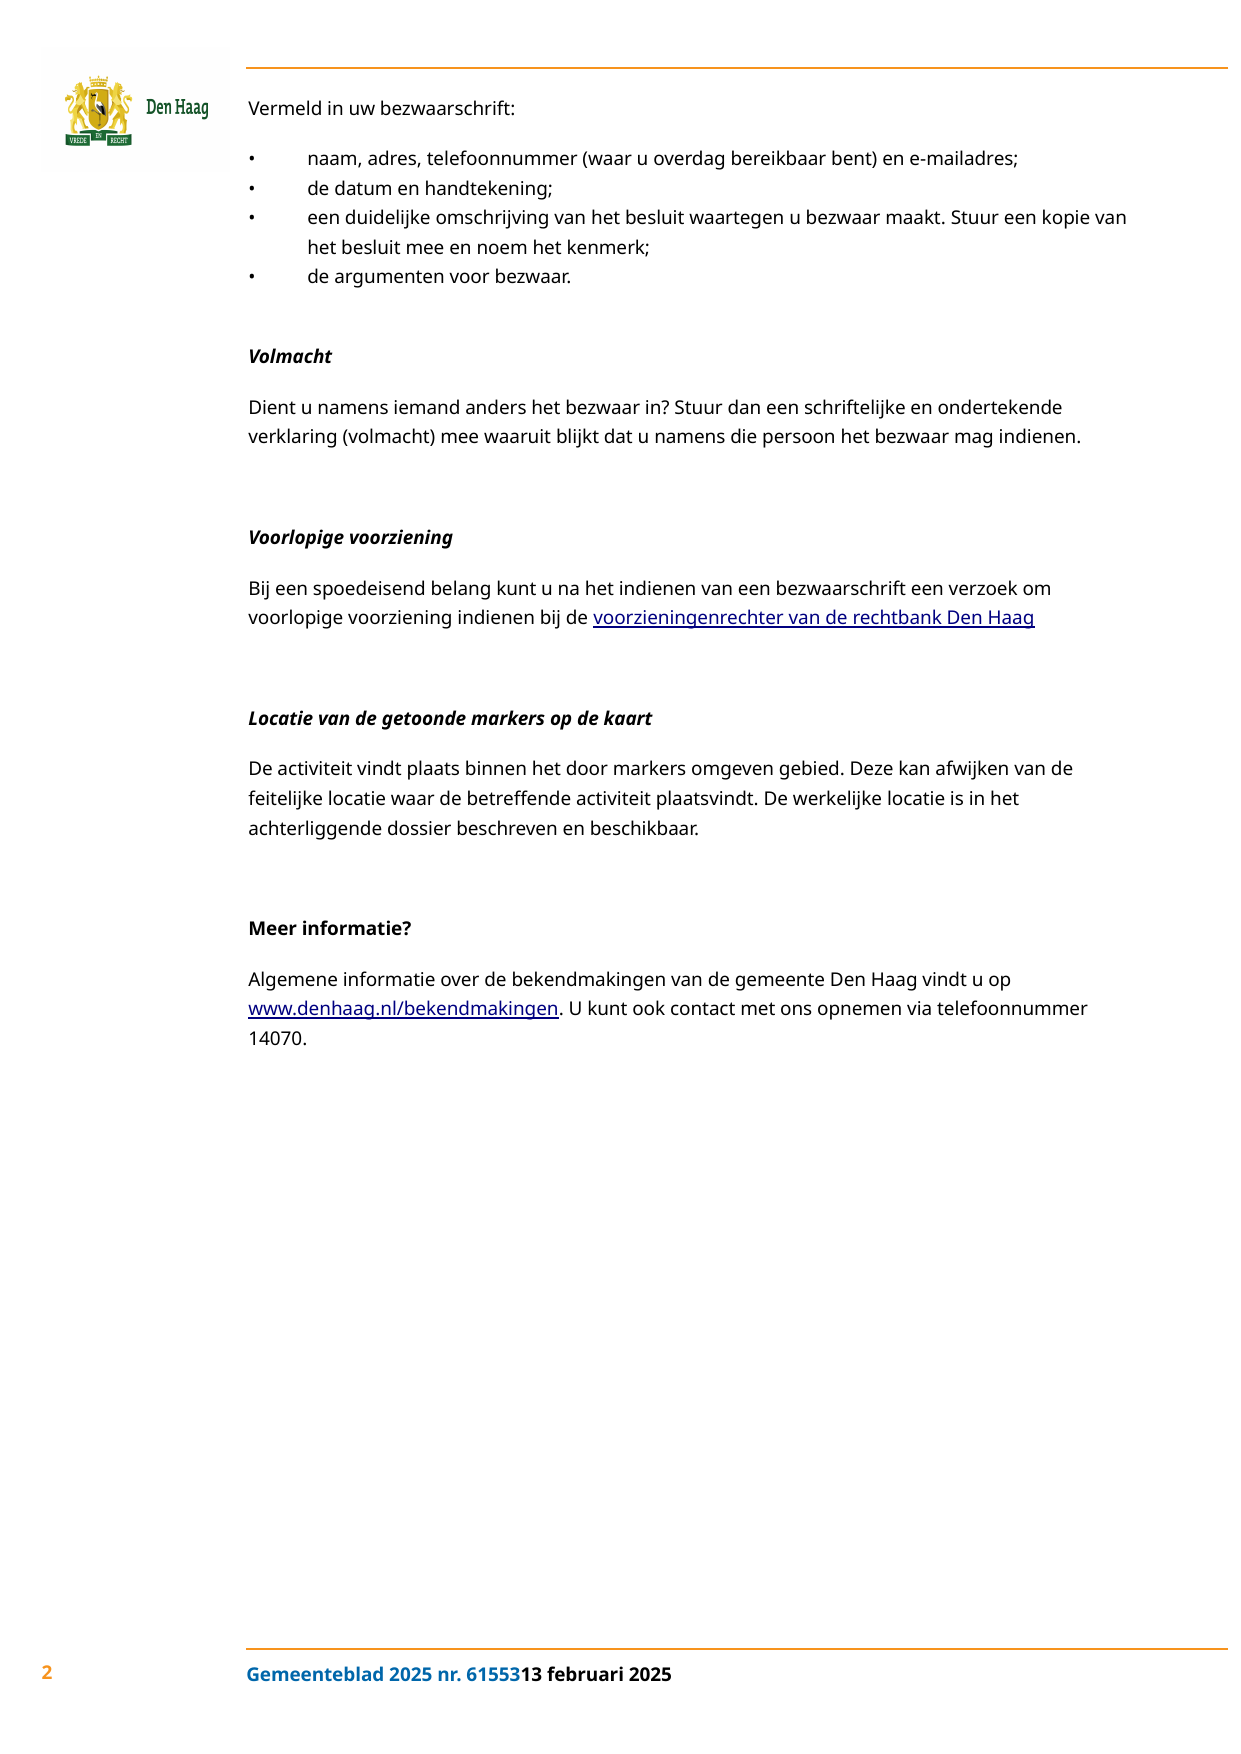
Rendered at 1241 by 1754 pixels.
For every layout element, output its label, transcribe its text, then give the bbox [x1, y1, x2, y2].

text De activiteit vindt plaats binnen het door markers omgeven gebied. Deze kan afwijken van de feitelijke locatie waar de betreffende activiteit plaatsvindt. De werkelijke locatie is in het achterliggende dossier beschreven en beschikbaar. [248, 756, 1152, 841]
picture [41, 47, 231, 172]
text Locatie van de getoonde markers op de kaart [248, 705, 1152, 731]
text Bij een spoedeisend belang kunt u na het indienen van een bezwaarschrift een verzoek om voorlopige voorziening indienen bij de voorzieningenrechter van de rechtbank Den Haag [248, 575, 1152, 630]
list een duidelijke omschrijving van het besluit waartegen u bezwaar maakt. Stuur een kopie van het besluit mee en noem het kenmerk; [248, 204, 1152, 260]
list naam, adres, telefoonnummer (waar u overdag bereikbaar bent) en e-mailadres; [248, 145, 1152, 171]
text Vermeld in uw bezwaarschrift: [248, 95, 1152, 121]
text Meer informatie? [248, 916, 1152, 941]
list de datum en handtekening; [248, 175, 1152, 201]
text Dient u namens iemand anders het bezwaar in? Stuur dan een schriftelijke en ondertekende verklaring (volmacht) mee waaruit blijkt dat u namens die persoon het bezwaar mag indienen. [248, 394, 1152, 449]
text Voorlopige voorziening [248, 524, 1152, 550]
text Volmacht [248, 343, 1152, 369]
list de argumenten voor bezwaar. [248, 263, 1152, 289]
text Algemene informatie over de bekendmakingen van de gemeente Den Haag vindt u op www.denhaag.nl/bekendmakingen. U kunt ook contact met ons opnemen via telefoonnummer 14070. [248, 966, 1152, 1051]
